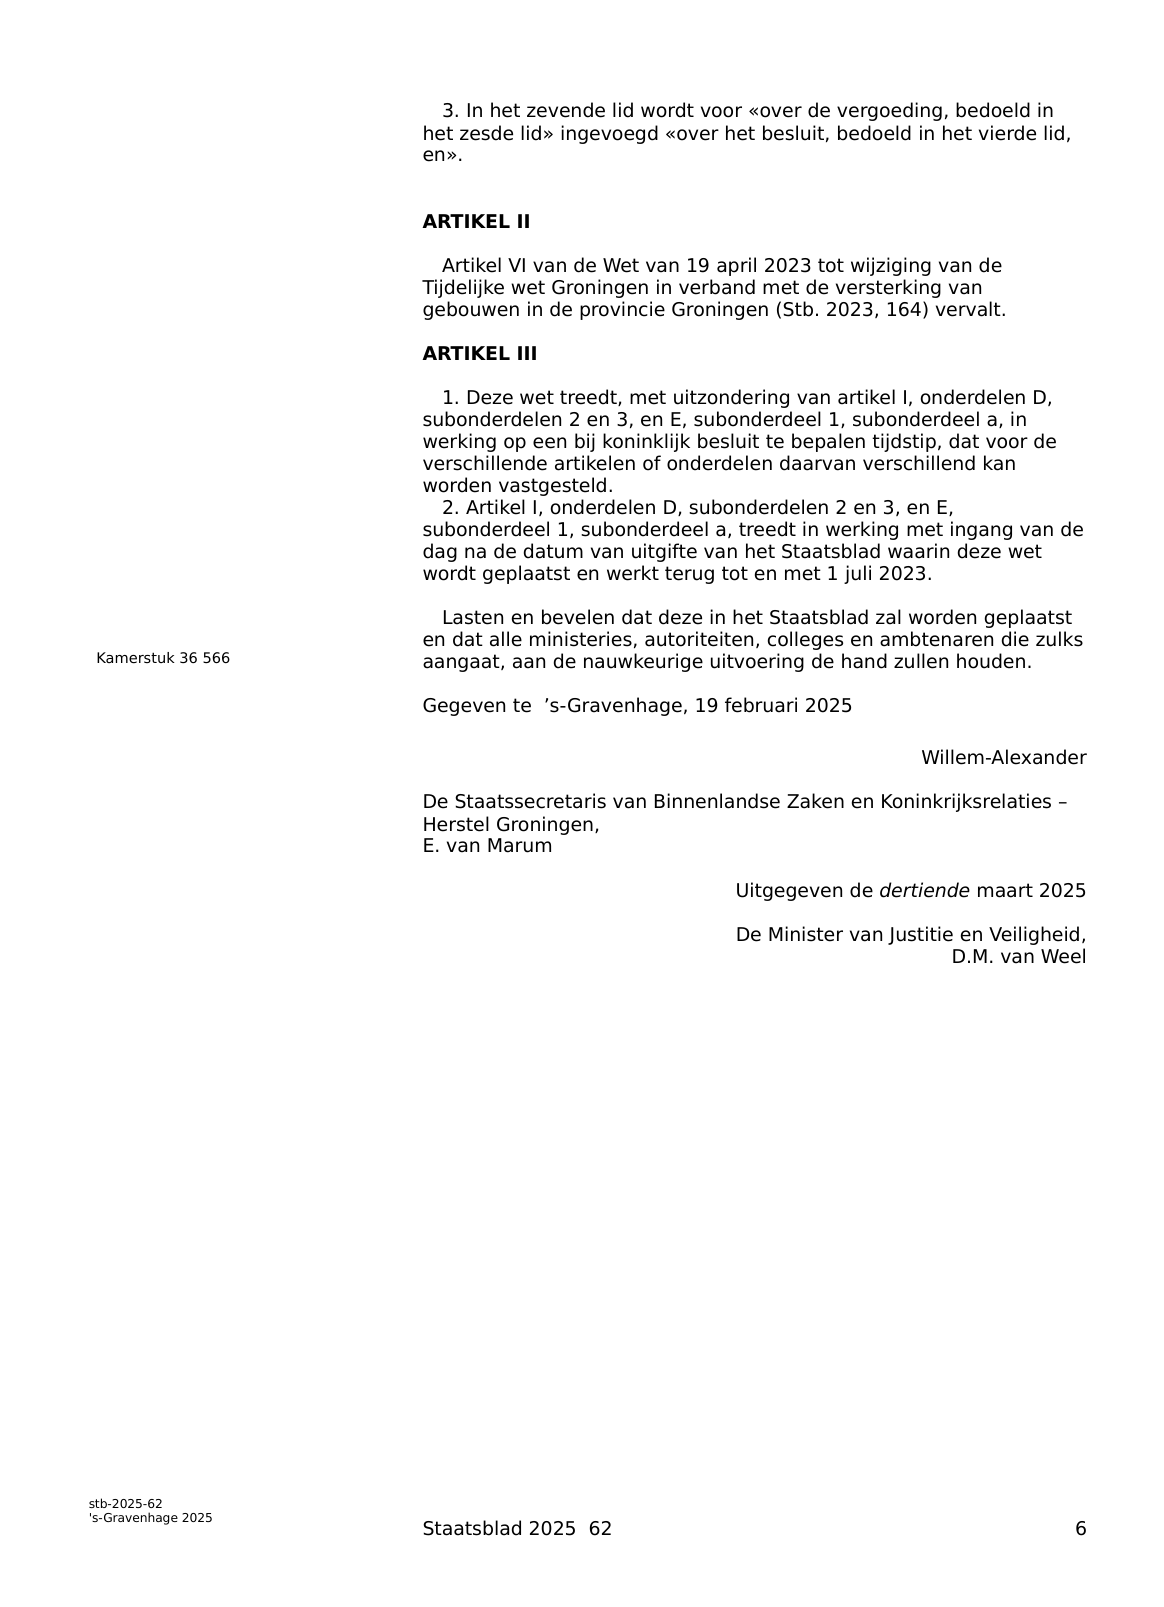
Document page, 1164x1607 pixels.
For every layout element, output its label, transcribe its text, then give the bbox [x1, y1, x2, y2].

text Willem-Alexander [422, 747, 1087, 769]
text 's-Gravenhage 2025 [88, 1511, 323, 1525]
text Artikel VI van de Wet van 19 april 2023 tot wijziging van de Tijdelijke wet Groningen in verband met de versterking van gebouwen in de provincie Groningen (Stb. 2023, 164) vervalt. [422, 255, 1087, 321]
text Gegeven te ’s-Gravenhage, 19 februari 2025 [422, 695, 1087, 717]
text Lasten en bevelen dat deze in het Staatsblad zal worden geplaatst en dat alle ministeries, autoriteiten, colleges en ambtenaren die zulks aangaat, aan de nauwkeurige uitvoering de hand zullen houden. [422, 607, 1087, 673]
text Uitgegeven de dertiende maart 2025 [422, 879, 1087, 902]
text stb-2025-62 [88, 1497, 323, 1511]
text Kamerstuk 36 566 [77, 650, 396, 667]
text De Minister van Justitie en Veiligheid, D.M. van Weel [422, 924, 1087, 968]
text De Staatssecretaris van Binnenlandse Zaken en Koninkrijksrelaties – Herstel Groningen, E. van Marum [422, 791, 1087, 857]
text 3. In het zevende lid wordt voor «over de vergoeding, bedoeld in het zesde lid» ingevoegd «over het besluit, bedoeld in het vierde lid, en». [422, 100, 1087, 166]
text 2. Artikel I, onderdelen D, subonderdelen 2 en 3, en E, subonderdeel 1, subonderdeel a, treedt in werking met ingang van de dag na de datum van uitgifte van het Staatsblad waarin deze wet wordt geplaatst en werkt terug tot en met 1 juli 2023. [422, 497, 1087, 585]
text 1. Deze wet treedt, met uitzondering van artikel I, onderdelen D, subonderdelen 2 en 3, en E, subonderdeel 1, subonderdeel a, in werking op een bij koninklijk besluit te bepalen tijdstip, dat voor de verschillende artikelen of onderdelen daarvan verschillend kan worden vastgesteld. [422, 387, 1087, 497]
subtitle ARTIKEL III [422, 343, 1087, 365]
subtitle ARTIKEL II [422, 211, 1087, 233]
